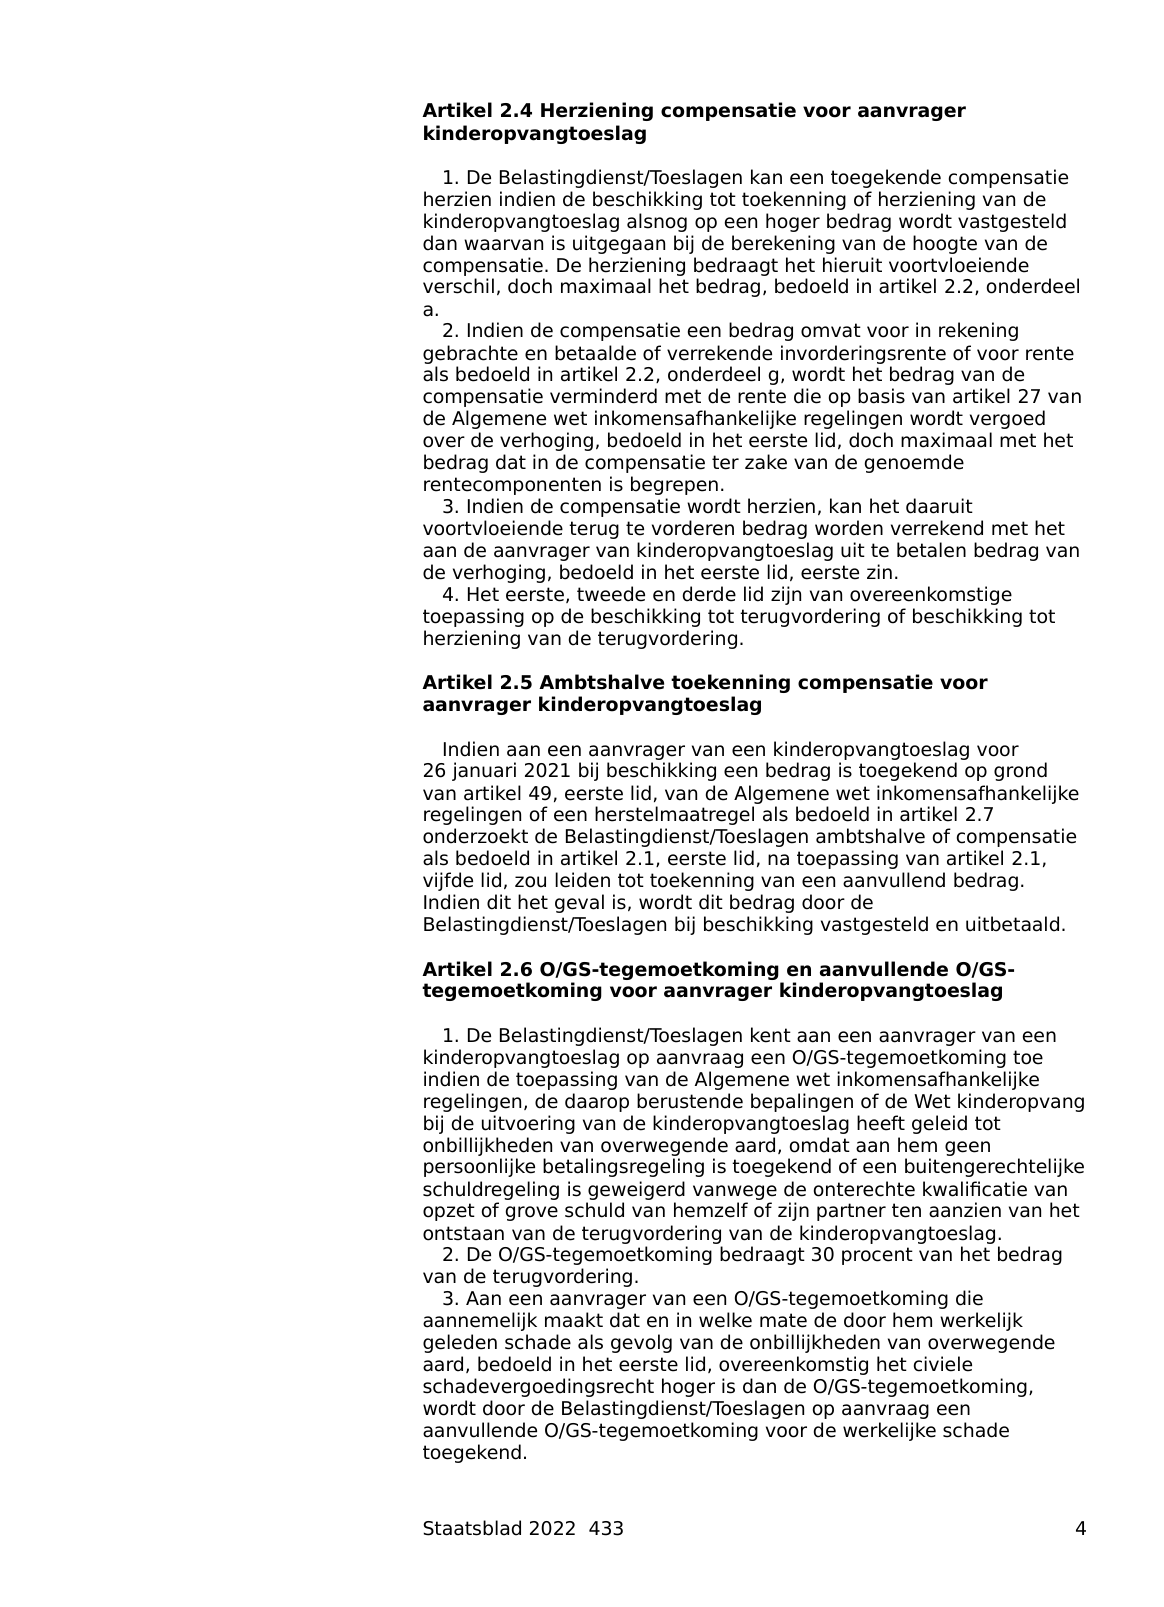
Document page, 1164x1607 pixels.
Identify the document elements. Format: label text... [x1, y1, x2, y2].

text 3. Indien de compensatie wordt herzien, kan het daaruit voortvloeiende terug te vorderen bedrag worden verrekend met het aan de aanvrager van kinderopvangtoeslag uit te betalen bedrag van de verhoging, bedoeld in het eerste lid, eerste zin. [422, 496, 1087, 584]
text 1. De Belastingdienst/Toeslagen kan een toegekende compensatie herzien indien de beschikking tot toekenning of herziening van de kinderopvangtoeslag alsnog op een hoger bedrag wordt vastgesteld dan waarvan is uitgegaan bij de berekening van de hoogte van de compensatie. De herziening bedraagt het hieruit voortvloeiende verschil, doch maximaal het bedrag, bedoeld in artikel 2.2, onderdeel a. [422, 167, 1087, 320]
text 1. De Belastingdienst/Toeslagen kent aan een aanvrager van een kinderopvangtoeslag op aanvraag een O/GS-tegemoetkoming toe indien de toepassing van de Algemene wet inkomensafhankelijke regelingen, de daarop berustende bepalingen of de Wet kinderopvang bij de uitvoering van de kinderopvangtoeslag heeft geleid tot onbillijkheden van overwegende aard, omdat aan hem geen persoonlijke betalingsregeling is toegekend of een buitengerechtelijke schuldregeling is geweigerd vanwege de onterechte kwalificatie van opzet of grove schuld van hemzelf of zijn partner ten aanzien van het ontstaan van de terugvordering van de kinderopvangtoeslag. [422, 1024, 1087, 1244]
text 3. Aan een aanvrager van een O/GS-tegemoetkoming die aannemelijk maakt dat en in welke mate de door hem werkelijk geleden schade als gevolg van de onbillijkheden van overwegende aard, bedoeld in het eerste lid, overeenkomstig het civiele schadevergoedingsrecht hoger is dan de O/GS-tegemoetkoming, wordt door de Belastingdienst/Toeslagen op aanvraag een aanvullende O/GS-tegemoetkoming voor de werkelijke schade toegekend. [422, 1288, 1087, 1464]
subtitle Artikel 2.6 O/GS-tegemoetkoming en aanvullende O/GS-tegemoetkoming voor aanvrager kinderopvangtoeslag [422, 958, 1087, 1002]
text 2. Indien de compensatie een bedrag omvat voor in rekening gebrachte en betaalde of verrekende invorderingsrente of voor rente als bedoeld in artikel 2.2, onderdeel g, wordt het bedrag van de compensatie verminderd met de rente die op basis van artikel 27 van de Algemene wet inkomensafhankelijke regelingen wordt vergoed over de verhoging, bedoeld in het eerste lid, doch maximaal met het bedrag dat in de compensatie ter zake van de genoemde rentecomponenten is begrepen. [422, 320, 1087, 496]
text 2. De O/GS-tegemoetkoming bedraagt 30 procent van het bedrag van de terugvordering. [422, 1244, 1087, 1288]
text Indien aan een aanvrager van een kinderopvangtoeslag voor 26 januari 2021 bij beschikking een bedrag is toegekend op grond van artikel 49, eerste lid, van de Algemene wet inkomensafhankelijke regelingen of een herstelmaatregel als bedoeld in artikel 2.7 onderzoekt de Belastingdienst/Toeslagen ambtshalve of compensatie als bedoeld in artikel 2.1, eerste lid, na toepassing van artikel 2.1, vijfde lid, zou leiden tot toekenning van een aanvullend bedrag. Indien dit het geval is, wordt dit bedrag door de Belastingdienst/Toeslagen bij beschikking vastgesteld en uitbetaald. [422, 738, 1087, 936]
subtitle Artikel 2.4 Herziening compensatie voor aanvrager kinderopvangtoeslag [422, 100, 1087, 144]
text 4. Het eerste, tweede en derde lid zijn van overeenkomstige toepassing op de beschikking tot terugvordering of beschikking tot herziening van de terugvordering. [422, 584, 1087, 650]
subtitle Artikel 2.5 Ambtshalve toekenning compensatie voor aanvrager kinderopvangtoeslag [422, 672, 1087, 716]
